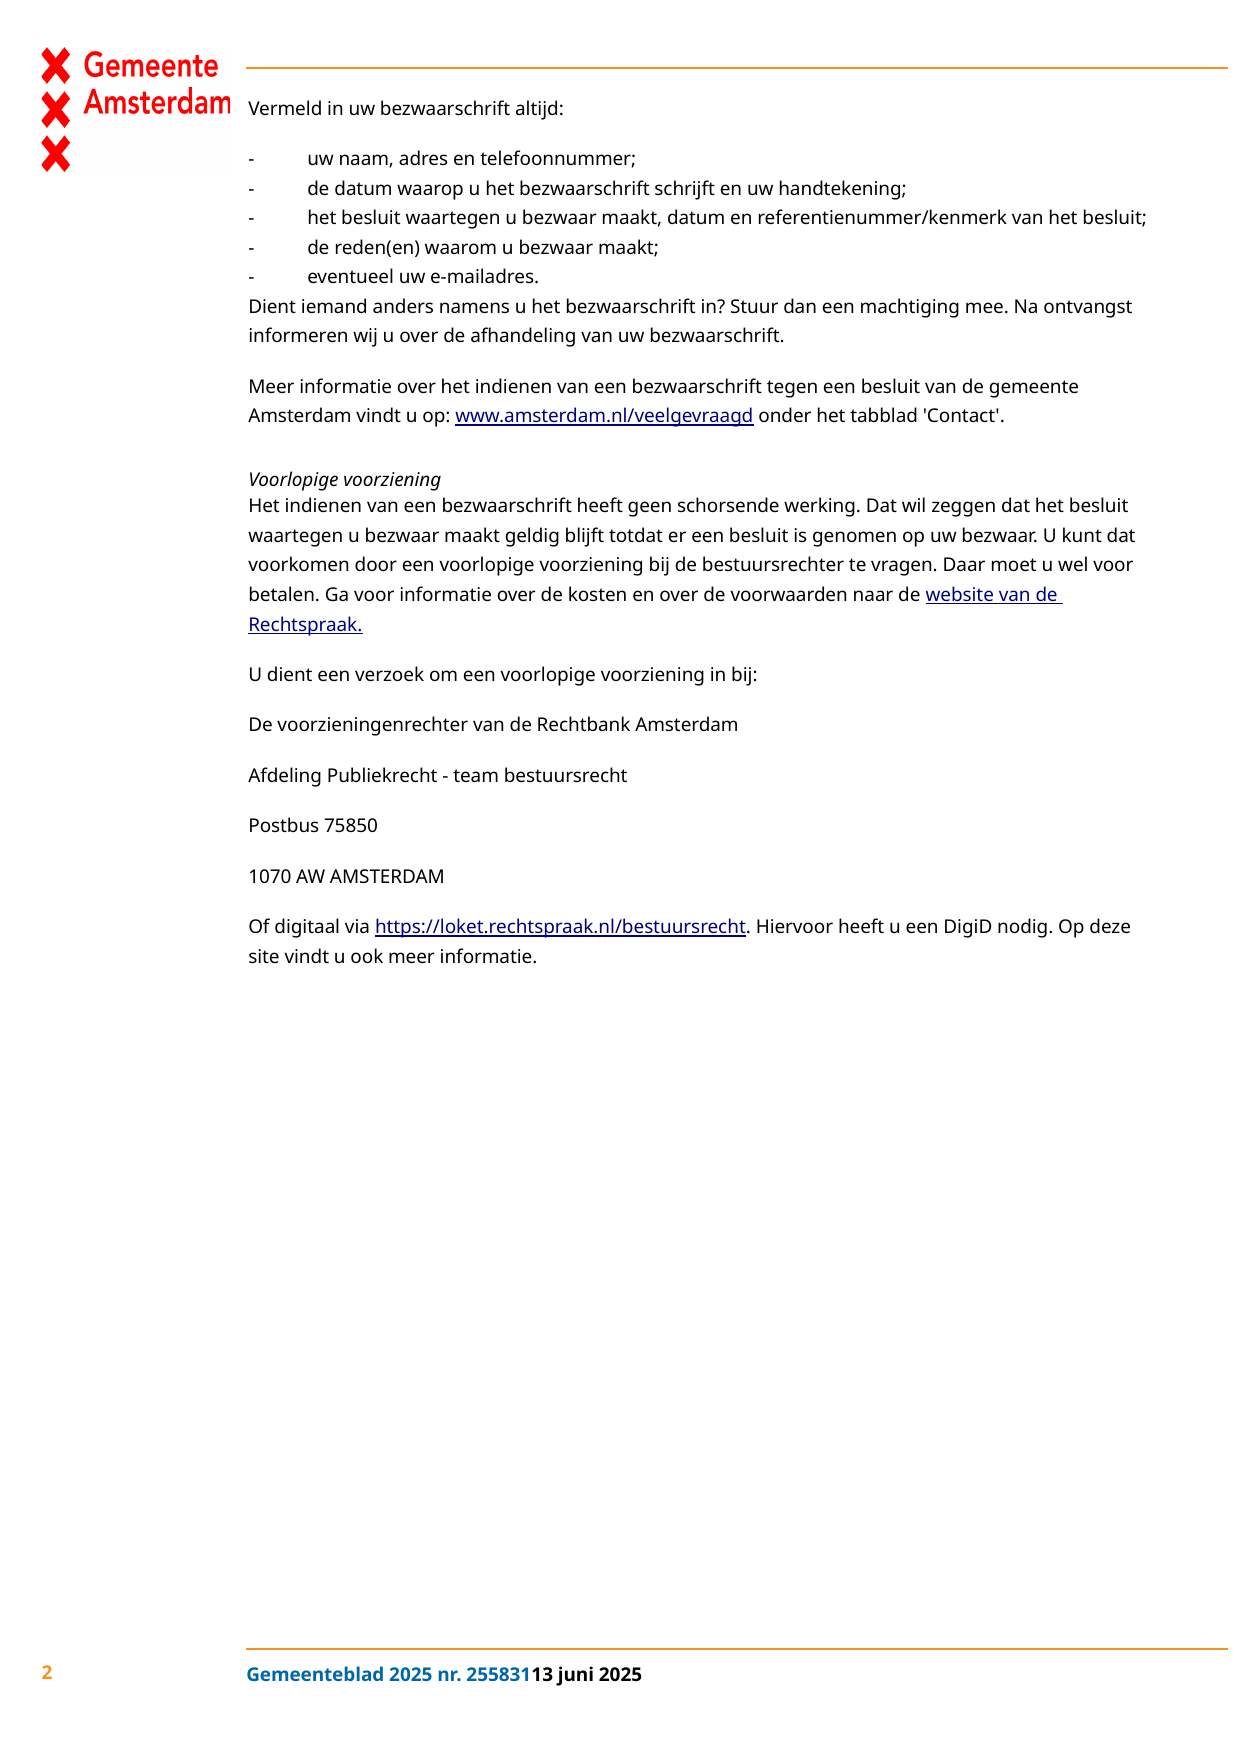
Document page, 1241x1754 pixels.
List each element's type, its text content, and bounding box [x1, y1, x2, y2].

text Of digitaal via https://loket.rechtspraak.nl/bestuursrecht. Hiervoor heeft u een DigiD nodig. Op deze site vindt u ook meer informatie. [248, 913, 1152, 968]
text Meer informatie over het indienen van een bezwaarschrift tegen een besluit van de gemeente Amsterdam vindt u op: www.amsterdam.nl/veelgevraagd onder het tabblad 'Contact'. [248, 373, 1152, 428]
text Vermeld in uw bezwaarschrift altijd: [248, 95, 1152, 121]
picture [41, 47, 231, 172]
list het besluit waartegen u bezwaar maakt, datum en referentienummer/kenmerk van het besluit; [248, 204, 1152, 230]
text Voorlopige voorziening [248, 467, 1152, 492]
text De voorzieningenrechter van de Rechtbank Amsterdam [248, 712, 1152, 737]
text Afdeling Publiekrecht - team bestuursrecht [248, 762, 1152, 788]
text Postbus 75850 [248, 812, 1152, 838]
list uw naam, adres en telefoonnummer; [248, 145, 1152, 171]
list de reden(en) waarom u bezwaar maakt; [248, 234, 1152, 260]
list de datum waarop u het bezwaarschrift schrijft en uw handtekening; [248, 175, 1152, 201]
text Het indienen van een bezwaarschrift heeft geen schorsende werking. Dat wil zeggen dat het besluit waartegen u bezwaar maakt geldig blijft totdat er een besluit is genomen op uw bezwaar. U kunt dat voorkomen door een voorlopige voorziening bij de bestuursrechter te vragen. Daar moet u wel voor betalen. Ga voor informatie over de kosten en over de voorwaarden naar de website van de Rechtspraak. [248, 492, 1152, 636]
text Dient iemand anders namens u het bezwaarschrift in? Stuur dan een machtiging mee. Na ontvangst informeren wij u over de afhandeling van uw bezwaarschrift. [248, 293, 1152, 348]
text 1070 AW AMSTERDAM [248, 863, 1152, 888]
list eventueel uw e-mailadres. [248, 263, 1152, 289]
text U dient een verzoek om een voorlopige voorziening in bij: [248, 661, 1152, 687]
